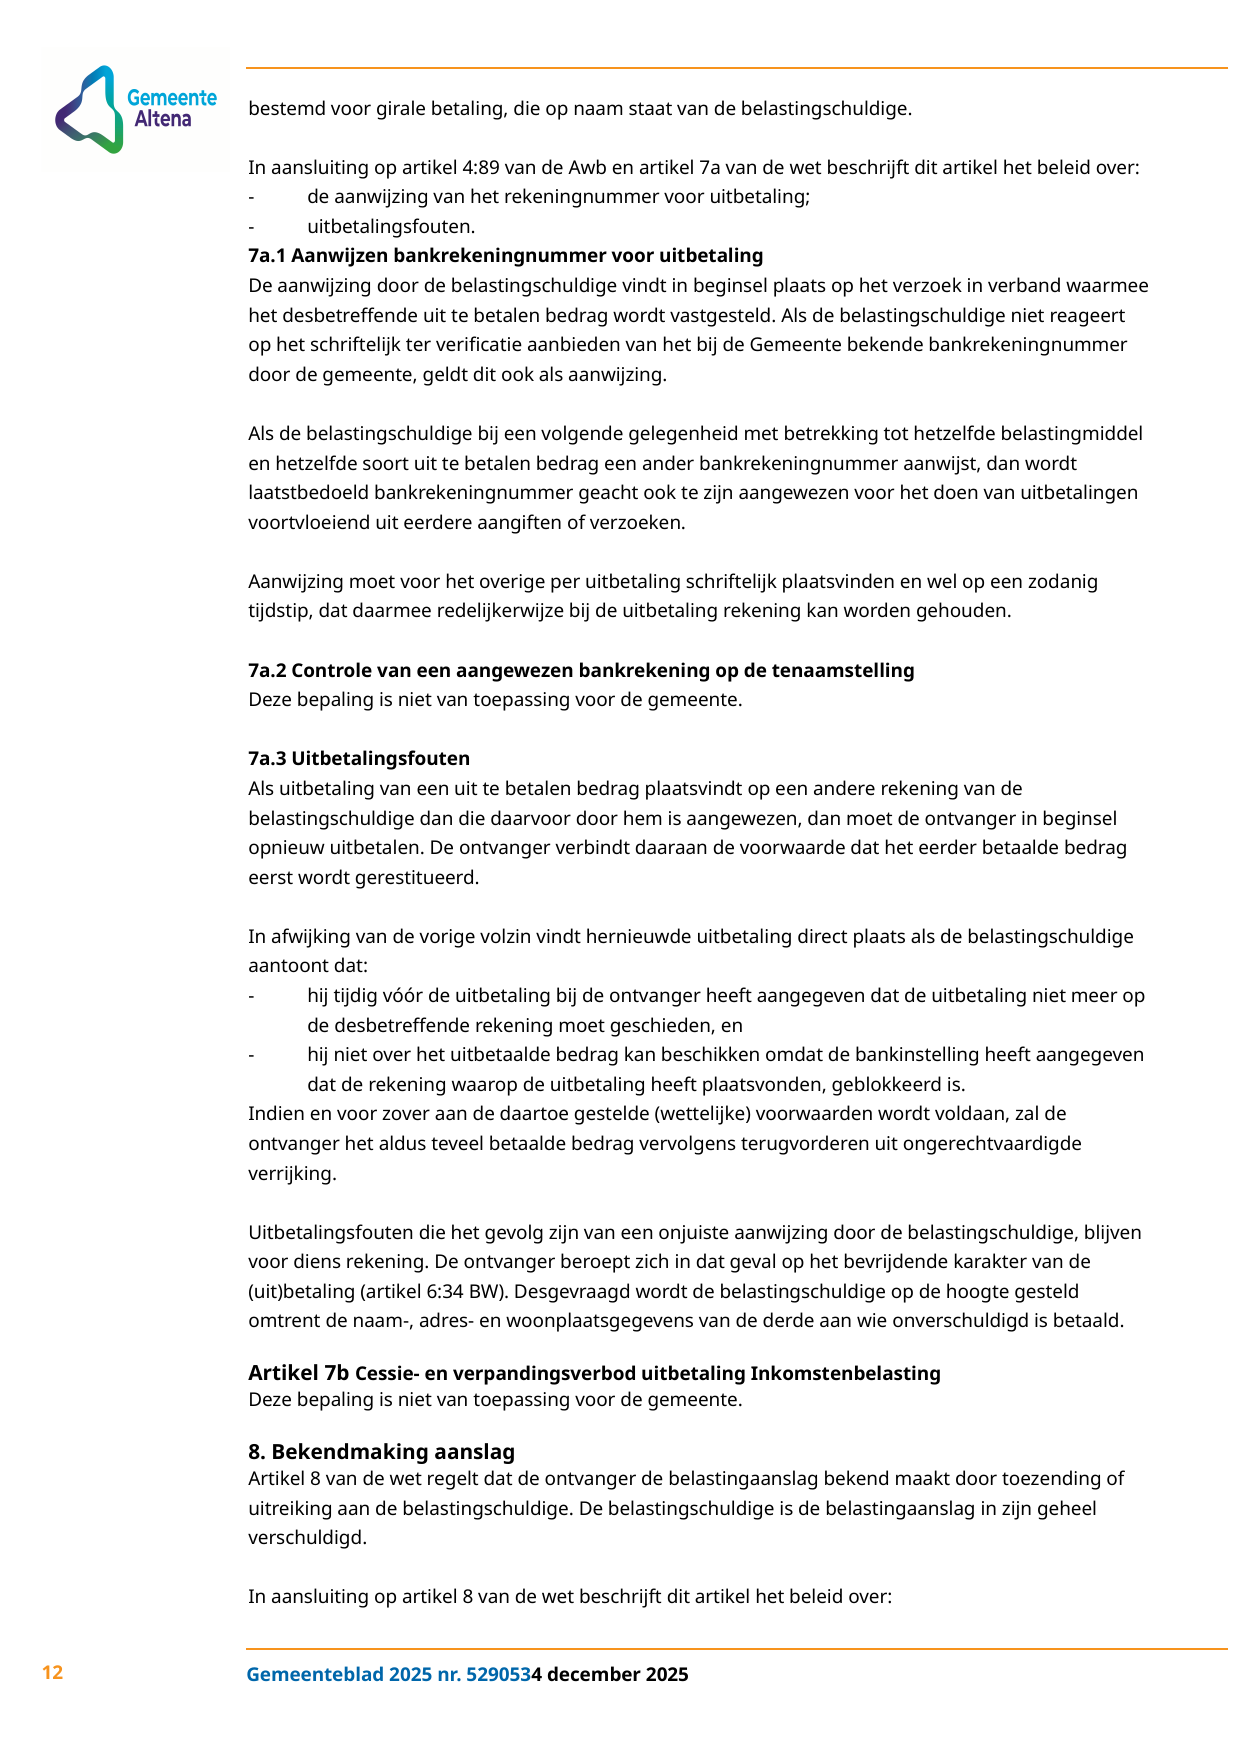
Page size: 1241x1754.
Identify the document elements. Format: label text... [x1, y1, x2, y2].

list uitbetalingsfouten. [248, 213, 1152, 239]
text Als uitbetaling van een uit te betalen bedrag plaatsvindt op een andere rekening van de belastingschuldige dan die daarvoor door hem is aangewezen, dan moet de ontvanger in beginsel opnieuw uitbetalen. De ontvanger verbindt daaraan de voorwaarde dat het eerder betaalde bedrag eerst wordt gerestitueerd. [248, 775, 1152, 890]
text In aansluiting op artikel 4:89 van de Awb en artikel 7a van de wet beschrijft dit artikel het beleid over: [248, 154, 1152, 180]
text Aanwijzing moet voor het overige per uitbetaling schriftelijk plaatsvinden en wel op een zodanig tijdstip, dat daarmee redelijkerwijze bij de uitbetaling rekening kan worden gehouden. [248, 568, 1152, 623]
text 7a.1 Aanwijzen bankrekeningnummer voor uitbetaling [248, 243, 1152, 268]
list hij niet over het uitbetaalde bedrag kan beschikken omdat de bankinstelling heeft aangegeven dat de rekening waarop de uitbetaling heeft plaatsvonden, geblokkeerd is. [248, 1041, 1152, 1097]
text Artikel 7b Cessie- en verpandingsverbod uitbetaling Inkomstenbelasting [248, 1358, 1152, 1387]
text Deze bepaling is niet van toepassing voor de gemeente. [248, 686, 1152, 712]
text Als de belastingschuldige bij een volgende gelegenheid met betrekking tot hetzelfde belastingmiddel en hetzelfde soort uit te betalen bedrag een ander bankrekeningnummer aanwijst, dan wordt laatstbedoeld bankrekeningnummer geacht ook te zijn aangewezen voor het doen van uitbetalingen voortvloeiend uit eerdere aangiften of verzoeken. [248, 420, 1152, 535]
text Indien en voor zover aan de daartoe gestelde (wettelijke) voorwaarden wordt voldaan, zal de ontvanger het aldus teveel betaalde bedrag vervolgens terugvorderen uit ongerechtvaardigde verrijking. [248, 1101, 1152, 1186]
text Uitbetalingsfouten die het gevolg zijn van een onjuiste aanwijzing door de belastingschuldige, blijven voor diens rekening. De ontvanger beroept zich in dat geval op het bevrijdende karakter van de (uit)betaling (artikel 6:34 BW). Desgevraagd wordt de belastingschuldige op de hoogte gesteld omtrent de naam-, adres- en woonplaatsgegevens van de derde aan wie onverschuldigd is betaald. [248, 1219, 1152, 1333]
text bestemd voor girale betaling, die op naam staat van de belastingschuldige. [248, 95, 1152, 121]
list de aanwijzing van het rekeningnummer voor uitbetaling; [248, 183, 1152, 209]
text 7a.3 Uitbetalingsfouten [248, 746, 1152, 771]
text 8. Bekendmaking aanslag [248, 1437, 1152, 1465]
picture [41, 47, 231, 172]
text In afwijking van de vorige volzin vindt hernieuwde uitbetaling direct plaats als de belastingschuldige aantoont dat: [248, 923, 1152, 978]
text De aanwijzing door de belastingschuldige vindt in beginsel plaats op het verzoek in verband waarmee het desbetreffende uit te betalen bedrag wordt vastgesteld. Als de belastingschuldige niet reageert op het schriftelijk ter verificatie aanbieden van het bij de Gemeente bekende bankrekeningnummer door de gemeente, geldt dit ook als aanwijzing. [248, 272, 1152, 387]
text Artikel 8 van de wet regelt dat de ontvanger de belastingaanslag bekend maakt door toezending of uitreiking aan de belastingschuldige. De belastingschuldige is de belastingaanslag in zijn geheel verschuldigd. [248, 1465, 1152, 1550]
list hij tijdig vóór de uitbetaling bij de ontvanger heeft aangegeven dat de uitbetaling niet meer op de desbetreffende rekening moet geschieden, en [248, 982, 1152, 1038]
text Deze bepaling is niet van toepassing voor de gemeente. [248, 1387, 1152, 1412]
text In aansluiting op artikel 8 van de wet beschrijft dit artikel het beleid over: [248, 1584, 1152, 1609]
text 7a.2 Controle van een aangewezen bankrekening op de tenaamstelling [248, 657, 1152, 683]
